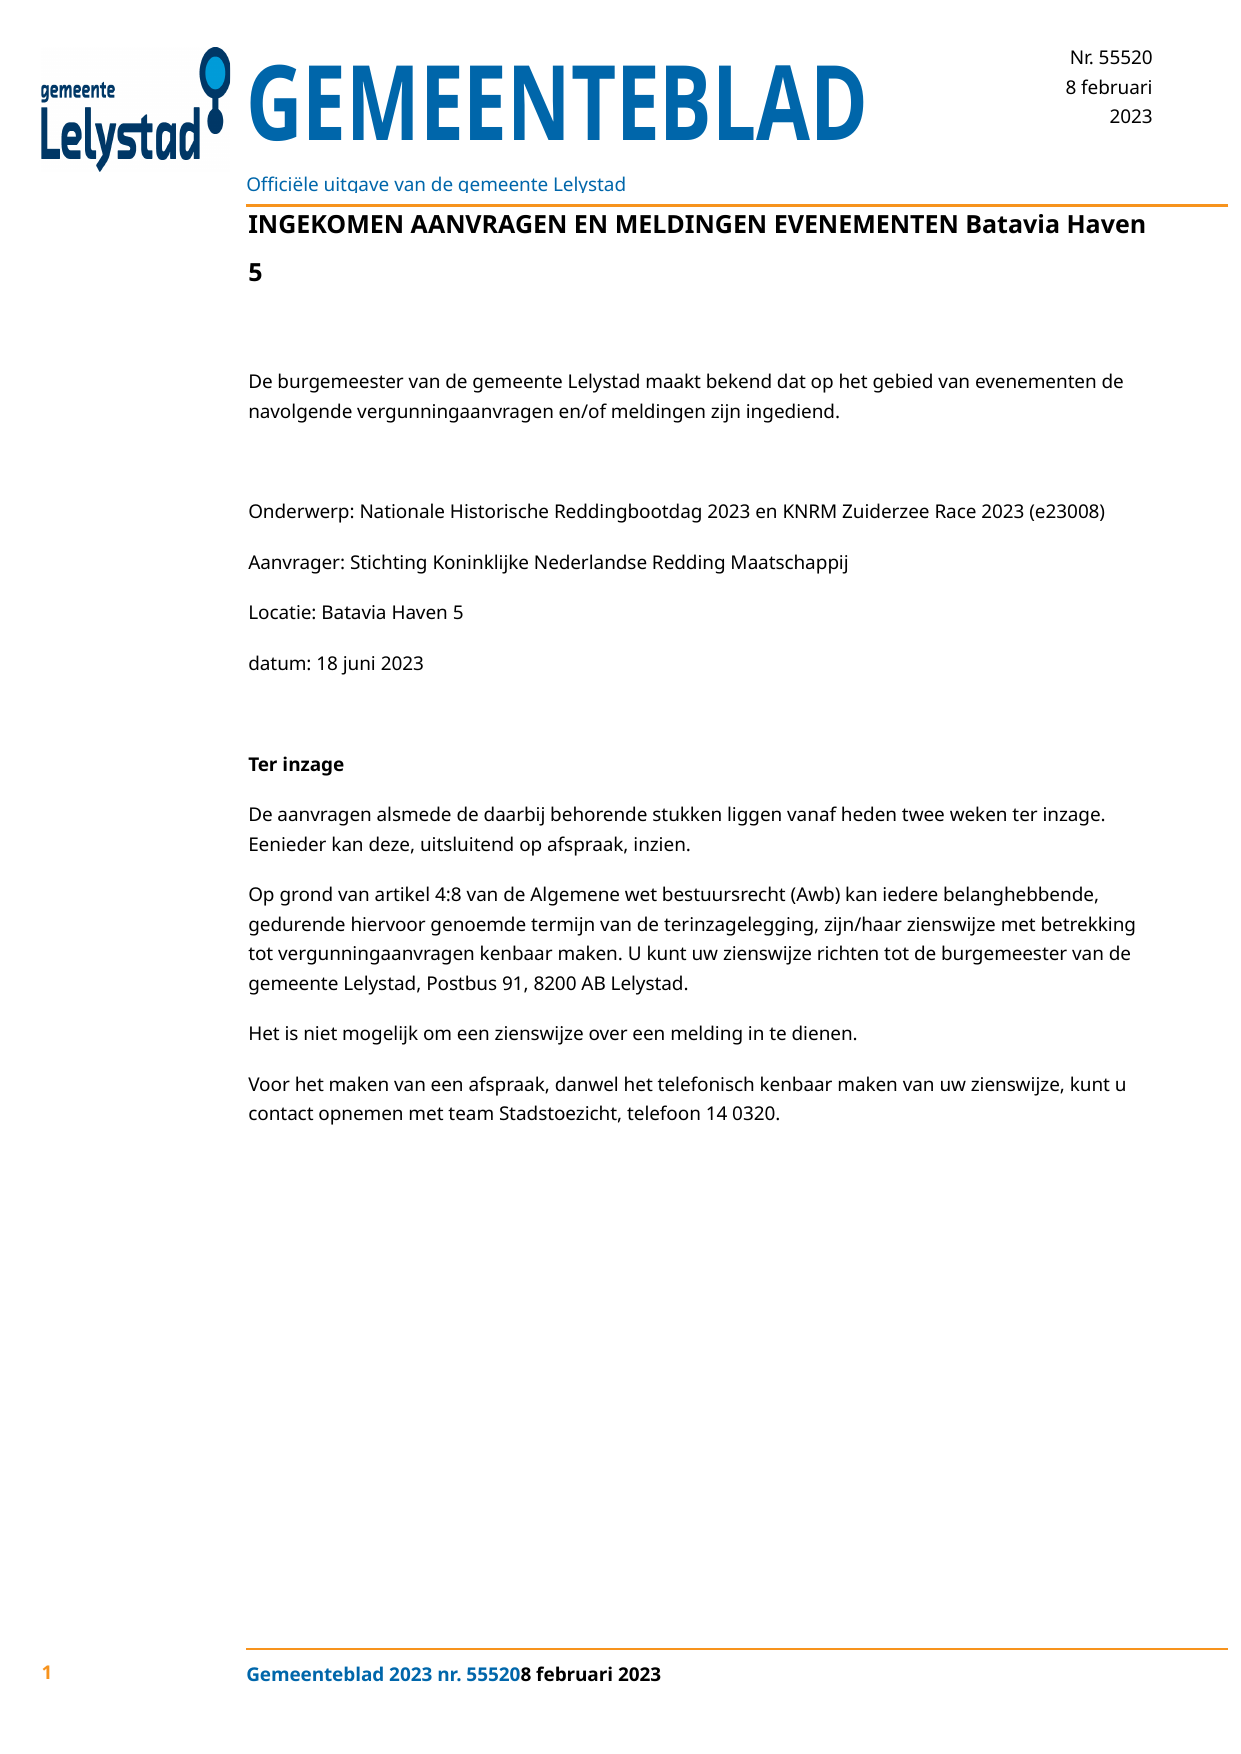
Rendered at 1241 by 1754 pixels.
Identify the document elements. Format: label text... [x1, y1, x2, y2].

text De aanvragen alsmede de daarbij behorende stukken liggen vanaf heden twee weken ter inzage. Eenieder kan deze, uitsluitend op afspraak, inzien. [248, 801, 1152, 857]
text datum: 18 juni 2023 [248, 650, 1152, 676]
picture [41, 47, 231, 172]
text De burgemeester van de gemeente Lelystad maakt bekend dat op het gebied van evenementen de navolgende vergunningaanvragen en/of meldingen zijn ingediend. [248, 368, 1152, 424]
text Het is niet mogelijk om een zienswijze over een melding in te dienen. [248, 1020, 1152, 1046]
text Onderwerp: Nationale Historische Reddingbootdag 2023 en KNRM Zuiderzee Race 2023 (e23008) [248, 499, 1152, 524]
text Voor het maken van een afspraak, danwel het telefonisch kenbaar maken van uw zienswijze, kunt u contact opnemen met team Stadstoezicht, telefoon 14 0320. [248, 1071, 1152, 1126]
text Aanvrager: Stichting Koninklijke Nederlandse Redding Maatschappij [248, 549, 1152, 575]
text Locatie: Batavia Haven 5 [248, 599, 1152, 625]
text Op grond van artikel 4:8 van de Algemene wet bestuursrecht (Awb) kan iedere belanghebbende, gedurende hiervoor genoemde termijn van de terinzagelegging, zijn/haar zienswijze met betrekking tot vergunningaanvragen kenbaar maken. U kunt uw zienswijze richten tot de burgemeester van de gemeente Lelystad, Postbus 91, 8200 AB Lelystad. [248, 881, 1152, 996]
text INGEKOMEN AANVRAGEN EN MELDINGEN EVENEMENTEN Batavia Haven 5 [248, 207, 1152, 288]
text Ter inzage [248, 751, 1152, 777]
